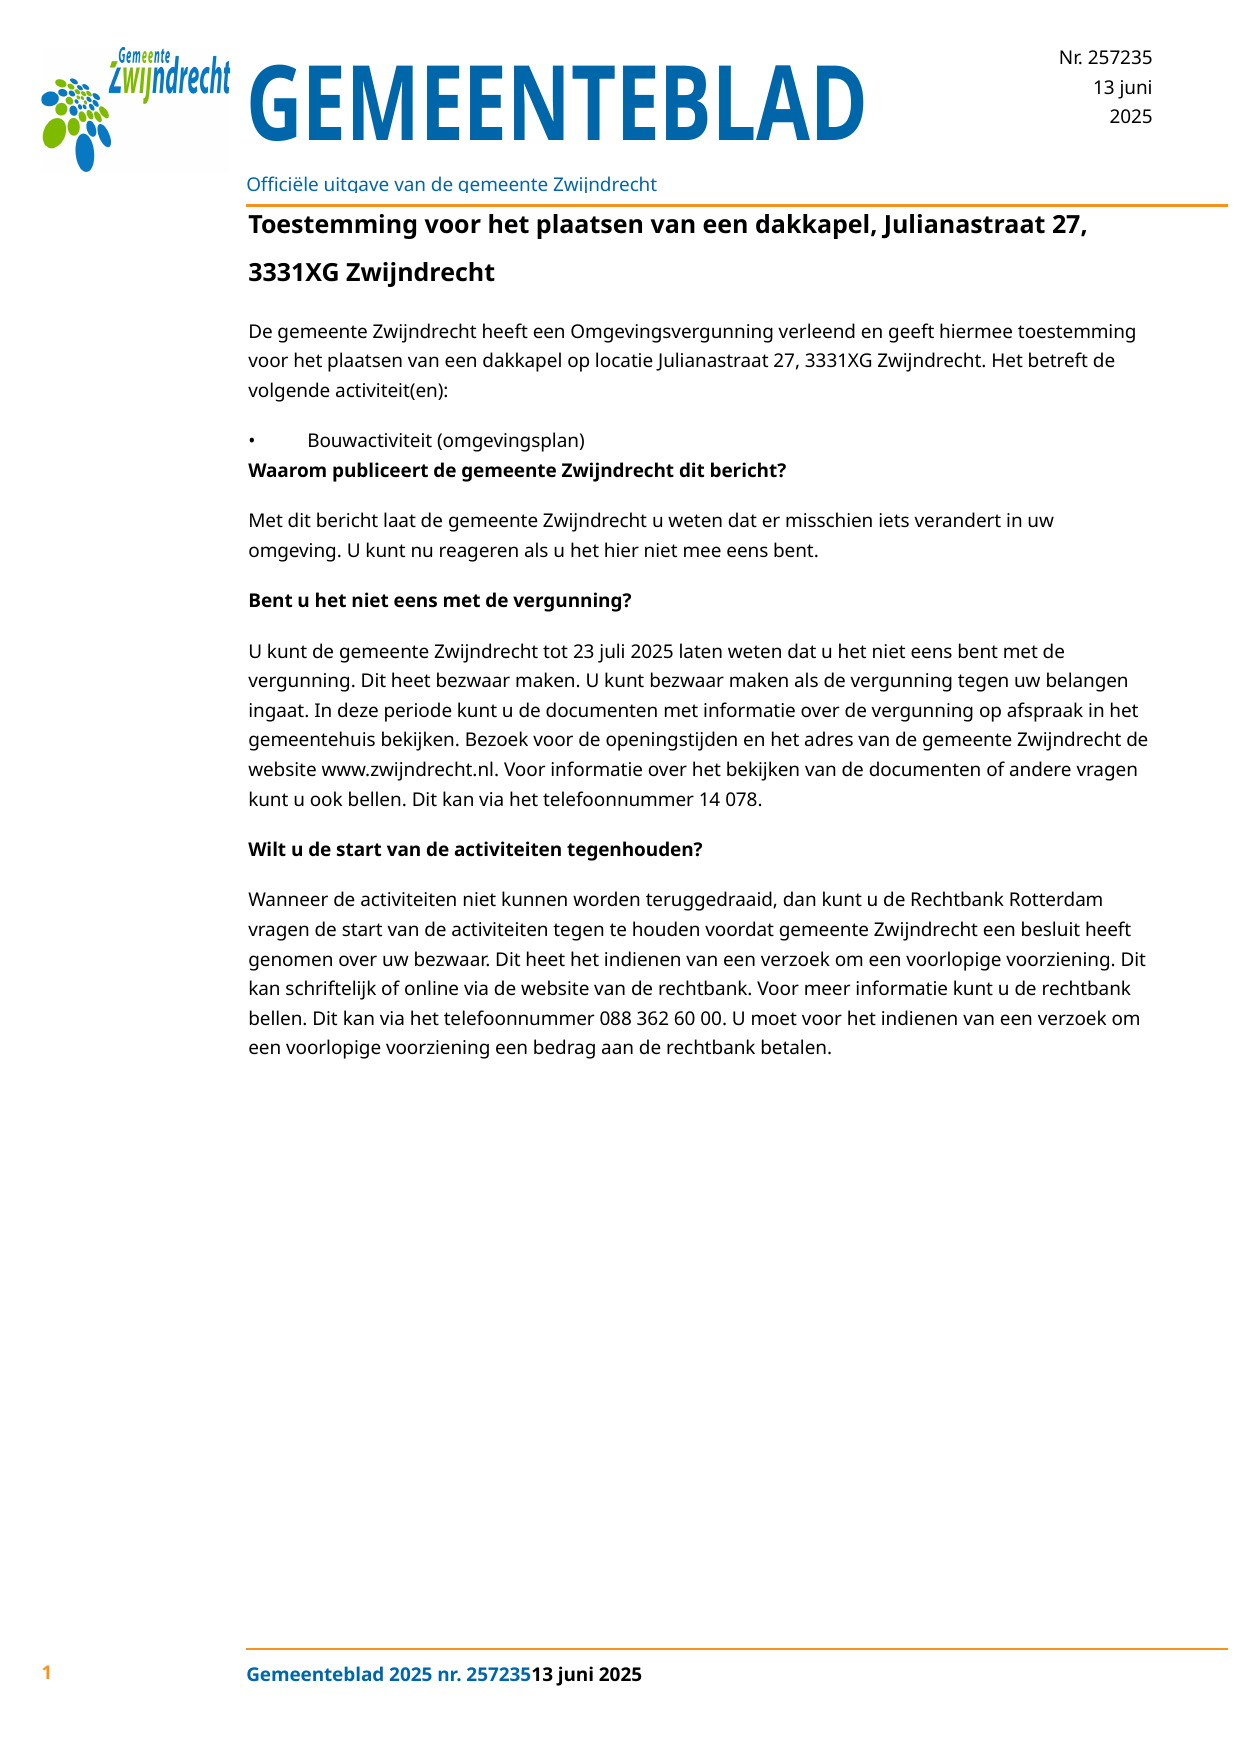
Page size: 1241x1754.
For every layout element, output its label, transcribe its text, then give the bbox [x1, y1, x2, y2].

text De gemeente Zwijndrecht heeft een Omgevingsvergunning verleend en geeft hiermee toestemming voor het plaatsen van een dakkapel op locatie Julianastraat 27, 3331XG Zwijndrecht. Het betreft de volgende activiteit(en): [248, 318, 1152, 403]
text U kunt de gemeente Zwijndrecht tot 23 juli 2025 laten weten dat u het niet eens bent met de vergunning. Dit heet bezwaar maken. U kunt bezwaar maken als de vergunning tegen uw belangen ingaat. In deze periode kunt u de documenten met informatie over de vergunning op afspraak in het gemeentehuis bekijken. Bezoek voor de openingstijden en het adres van de gemeente Zwijndrecht de website www.zwijndrecht.nl. Voor informatie over het bekijken van de documenten of andere vragen kunt u ook bellen. Dit kan via het telefoonnummer 14 078. [248, 638, 1152, 812]
text Wilt u de start van de activiteiten tegenhouden? [248, 836, 1152, 862]
text Toestemming voor het plaatsen van een dakkapel, Julianastraat 27, 3331XG Zwijndrecht [248, 207, 1152, 288]
picture [41, 47, 231, 172]
text Wanneer de activiteiten niet kunnen worden teruggedraaid, dan kunt u de Rechtbank Rotterdam vragen de start van de activiteiten tegen te houden voordat gemeente Zwijndrecht een besluit heeft genomen over uw bezwaar. Dit heet het indienen van een verzoek om een voorlopige voorziening. Dit kan schriftelijk of online via de website van de rechtbank. Voor meer informatie kunt u de rechtbank bellen. Dit kan via het telefoonnummer 088 362 60 00. U moet voor het indienen van een verzoek om een voorlopige voorziening een bedrag aan de rechtbank betalen. [248, 887, 1152, 1060]
text Waarom publiceert de gemeente Zwijndrecht dit bericht? [248, 457, 1152, 483]
text Bent u het niet eens met de vergunning? [248, 587, 1152, 613]
list Bouwactiviteit (omgevingsplan) [248, 427, 1152, 453]
text Met dit bericht laat de gemeente Zwijndrecht u weten dat er misschien iets verandert in uw omgeving. U kunt nu reageren als u het hier niet mee eens bent. [248, 507, 1152, 563]
